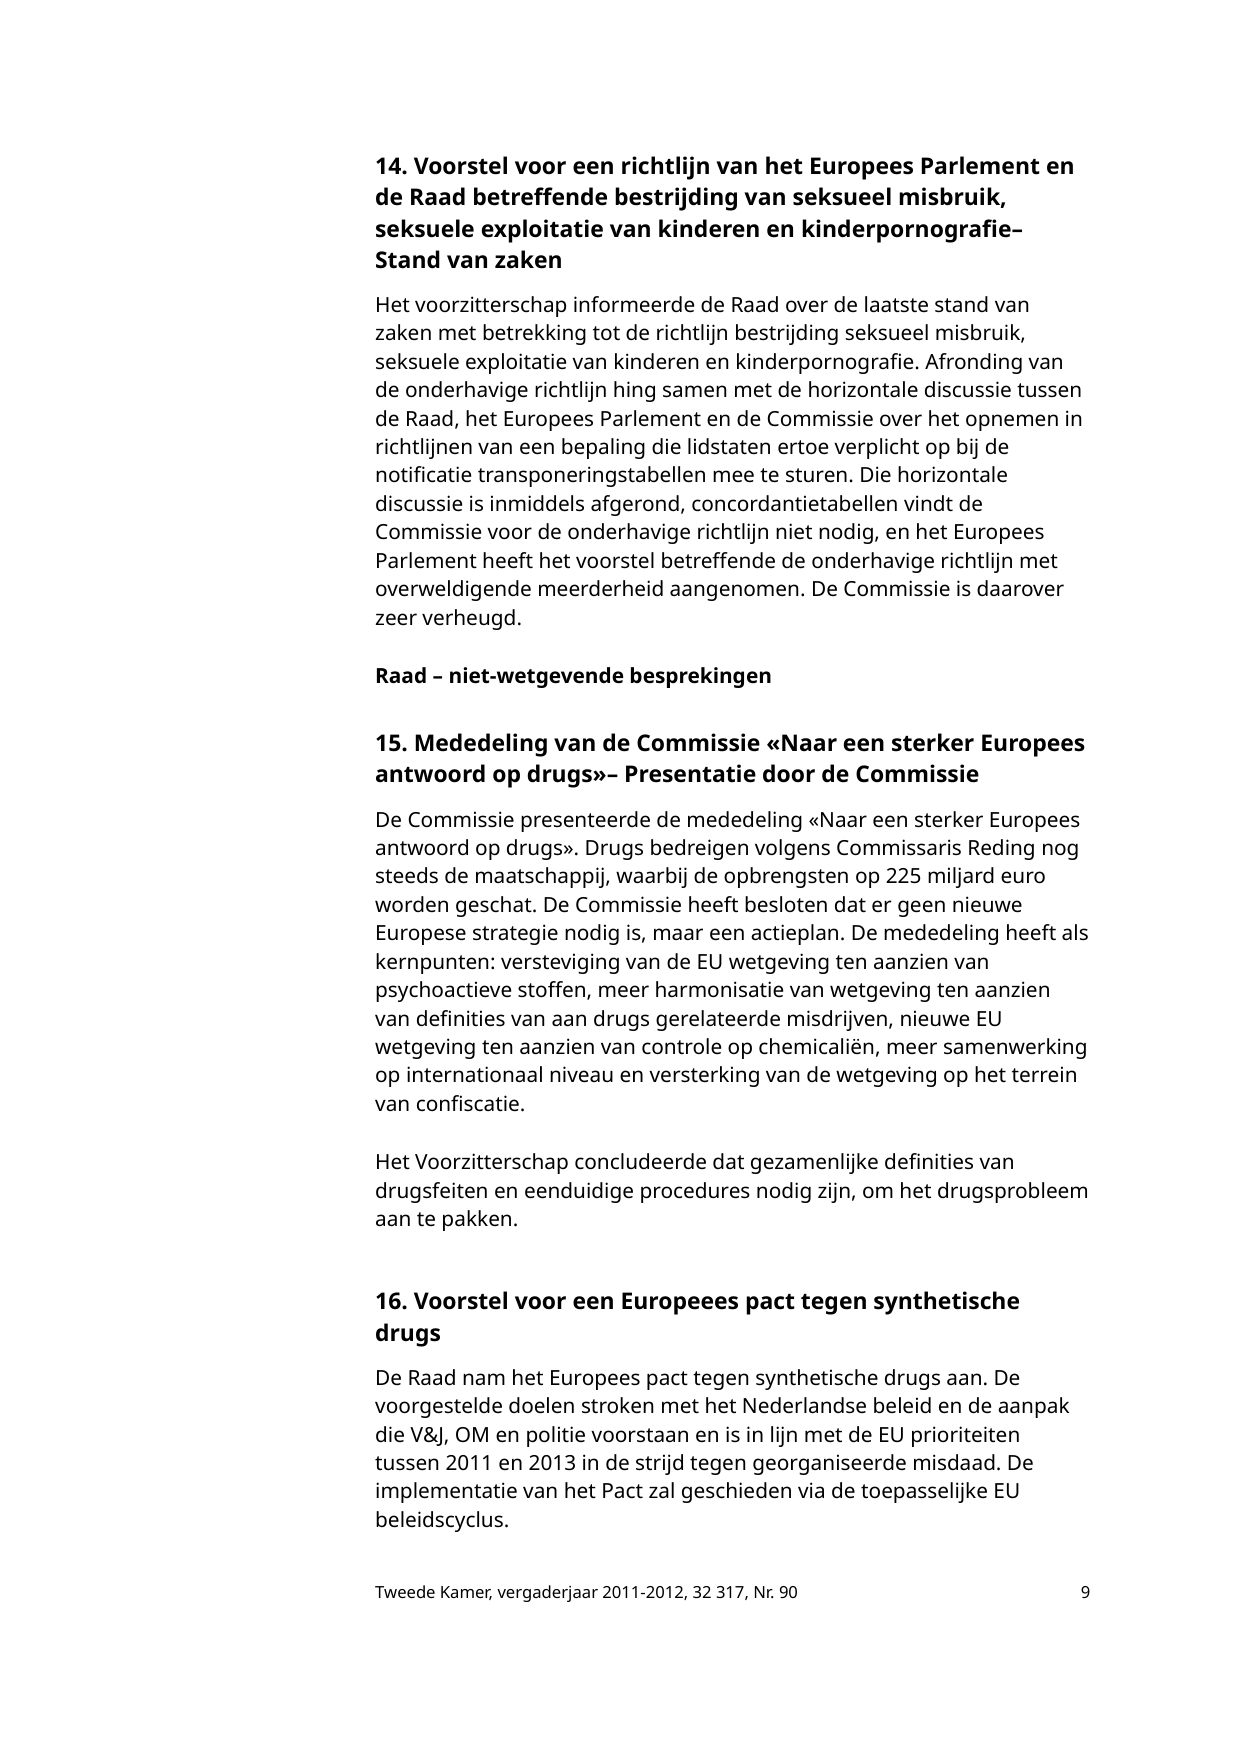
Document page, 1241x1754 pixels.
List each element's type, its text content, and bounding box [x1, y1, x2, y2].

text Raad – niet-wetgevende besprekingen [375, 661, 1090, 690]
text De Raad nam het Europees pact tegen synthetische drugs aan. De voorgestelde doelen stroken met het Nederlandse beleid en de aanpak die V&J, OM en politie voorstaan en is in lijn met de EU prioriteiten tussen 2011 en 2013 in de strijd tegen georganiseerde misdaad. De implementatie van het Pact zal geschieden via de toepasselijke EU beleidscyclus. [375, 1363, 1090, 1533]
subtitle 16. Voorstel voor een Europeees pact tegen synthetische drugs [375, 1285, 1090, 1348]
text Het voorzitterschap informeerde de Raad over de laatste stand van zaken met betrekking tot de richtlijn bestrijding seksueel misbruik, seksuele exploitatie van kinderen en kinderpornografie. Afronding van de onderhavige richtlijn hing samen met de horizontale discussie tussen de Raad, het Europees Parlement en de Commissie over het opnemen in richtlijnen van een bepaling die lidstaten ertoe verplicht op bij de notificatie transponeringstabellen mee te sturen. Die horizontale discussie is inmiddels afgerond, concordantietabellen vindt de Commissie voor de onderhavige richtlijn niet nodig, en het Europees Parlement heeft het voorstel betreffende de onderhavige richtlijn met overweldigende meerderheid aangenomen. De Commissie is daarover zeer verheugd. [375, 290, 1090, 631]
subtitle 15. Mededeling van de Commissie «Naar een sterker Europees antwoord op drugs»– Presentatie door de Commissie [375, 727, 1090, 790]
text Het Voorzitterschap concludeerde dat gezamenlijke definities van drugsfeiten en eenduidige procedures nodig zijn, om het drugsprobleem aan te pakken. [375, 1147, 1090, 1233]
subtitle 14. Voorstel voor een richtlijn van het Europees Parlement en de Raad betreffende bestrijding van seksueel misbruik, seksuele exploitatie van kinderen en kinderpornografie– Stand van zaken [375, 150, 1090, 275]
text De Commissie presenteerde de mededeling «Naar een sterker Europees antwoord op drugs». Drugs bedreigen volgens Commissaris Reding nog steeds de maatschappij, waarbij de opbrengsten op 225 miljard euro worden geschat. De Commissie heeft besloten dat er geen nieuwe Europese strategie nodig is, maar een actieplan. De mededeling heeft als kernpunten: versteviging van de EU wetgeving ten aanzien van psychoactieve stoffen, meer harmonisatie van wetgeving ten aanzien van definities van aan drugs gerelateerde misdrijven, nieuwe EU wetgeving ten aanzien van controle op chemicaliën, meer samenwerking op internationaal niveau en versterking van de wetgeving op het terrein van confiscatie. [375, 805, 1090, 1117]
